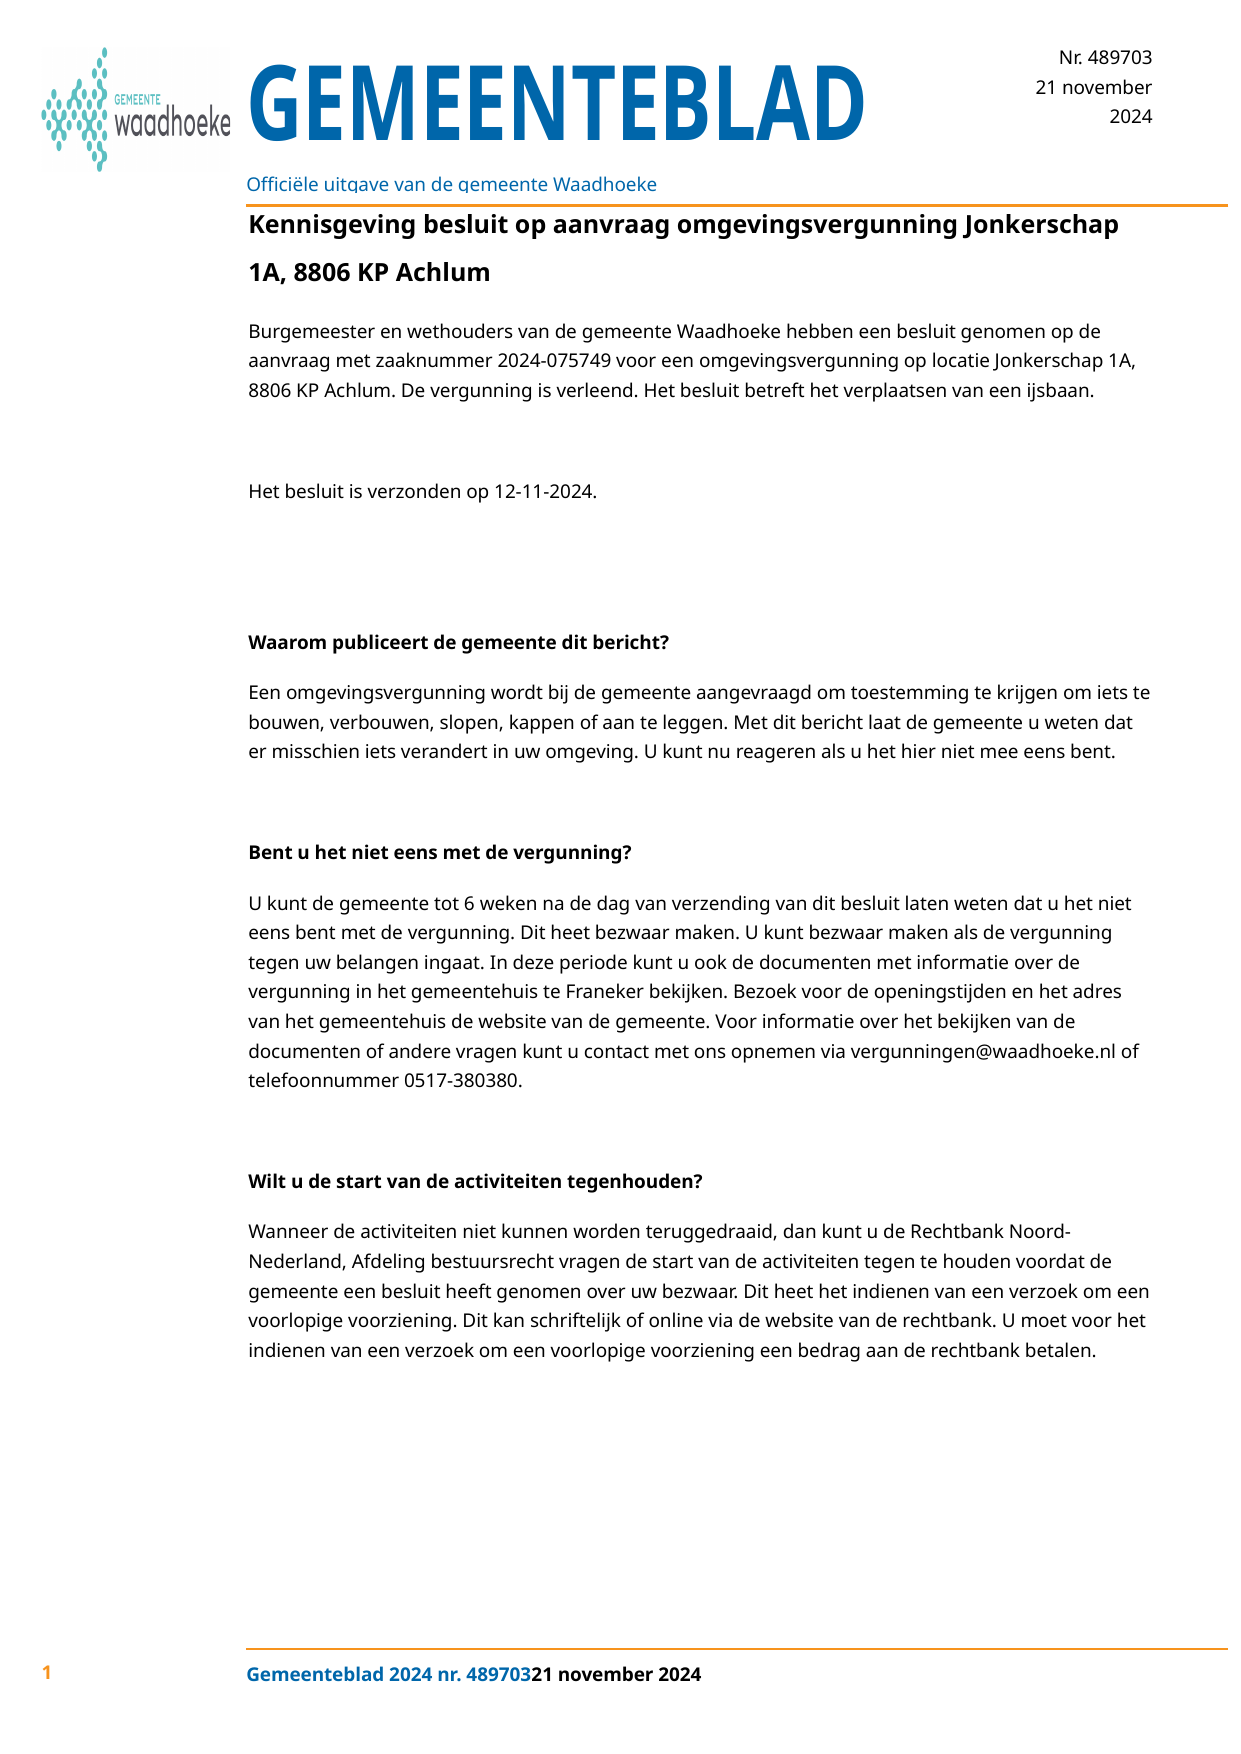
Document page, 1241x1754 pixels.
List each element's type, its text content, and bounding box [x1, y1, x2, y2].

picture [41, 47, 231, 172]
text Wanneer de activiteiten niet kunnen worden teruggedraaid, dan kunt u de Rechtbank Noord-Nederland, Afdeling bestuursrecht vragen de start van de activiteiten tegen te houden voordat de gemeente een besluit heeft genomen over uw bezwaar. Dit heet het indienen van een verzoek om een voorlopige voorziening. Dit kan schriftelijk of online via de website van de rechtbank. U moet voor het indienen van een verzoek om een voorlopige voorziening een bedrag aan de rechtbank betalen. [248, 1219, 1152, 1363]
text Kennisgeving besluit op aanvraag omgevingsvergunning Jonkerschap 1A, 8806 KP Achlum [248, 207, 1152, 288]
text Burgemeester en wethouders van de gemeente Waadhoeke hebben een besluit genomen op de aanvraag met zaaknummer 2024-075749 voor een omgevingsvergunning op locatie Jonkerschap 1A, 8806 KP Achlum. De vergunning is verleend. Het besluit betreft het verplaatsen van een ijsbaan. [248, 318, 1152, 403]
text Het besluit is verzonden op 12-11-2024. [248, 478, 1152, 504]
text Wilt u de start van de activiteiten tegenhouden? [248, 1168, 1152, 1194]
text Bent u het niet eens met de vergunning? [248, 839, 1152, 865]
text Waarom publiceert de gemeente dit bericht? [248, 629, 1152, 655]
text Een omgevingsvergunning wordt bij de gemeente aangevraagd om toestemming te krijgen om iets te bouwen, verbouwen, slopen, kappen of aan te leggen. Met dit bericht laat de gemeente u weten dat er misschien iets verandert in uw omgeving. U kunt nu reageren als u het hier niet mee eens bent. [248, 679, 1152, 764]
text U kunt de gemeente tot 6 weken na de dag van verzending van dit besluit laten weten dat u het niet eens bent met de vergunning. Dit heet bezwaar maken. U kunt bezwaar maken als de vergunning tegen uw belangen ingaat. In deze periode kunt u ook de documenten met informatie over de vergunning in het gemeentehuis te Franeker bekijken. Bezoek voor de openingstijden en het adres van het gemeentehuis de website van de gemeente. Voor informatie over het bekijken van de documenten of andere vragen kunt u contact met ons opnemen via vergunningen@waadhoeke.nl of telefoonnummer 0517-380380. [248, 890, 1152, 1093]
